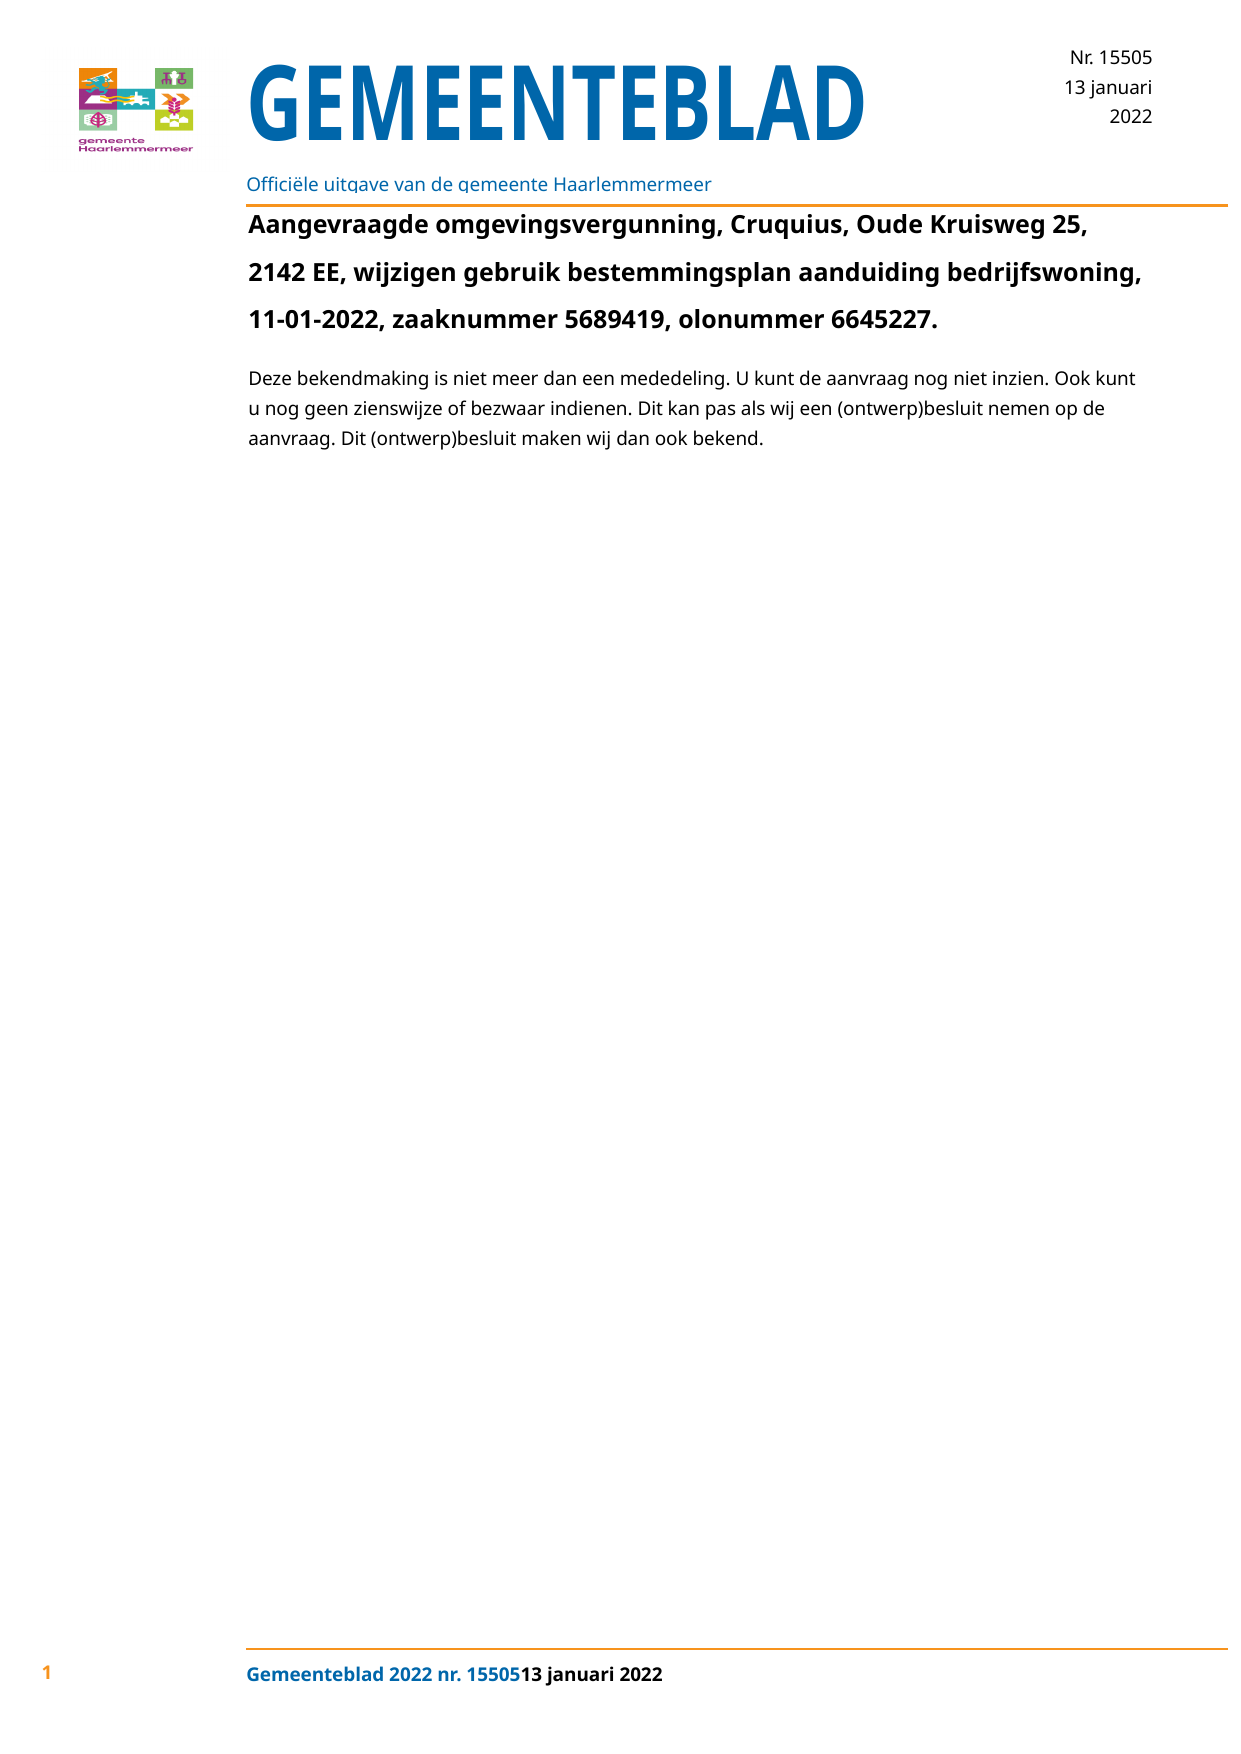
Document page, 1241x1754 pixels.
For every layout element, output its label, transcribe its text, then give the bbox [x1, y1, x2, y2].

picture [41, 47, 231, 172]
text Aangevraagde omgevingsvergunning, Cruquius, Oude Kruisweg 25, 2142 EE, wijzigen gebruik bestemmingsplan aanduiding bedrijfswoning, 11-01-2022, zaaknummer 5689419, olonummer 6645227. [248, 207, 1152, 336]
text Deze bekendmaking is niet meer dan een mededeling. U kunt de aanvraag nog niet inzien. Ook kunt u nog geen zienswijze of bezwaar indienen. Dit kan pas als wij een (ontwerp)besluit nemen op de aanvraag. Dit (ontwerp)besluit maken wij dan ook bekend. [248, 366, 1152, 450]
